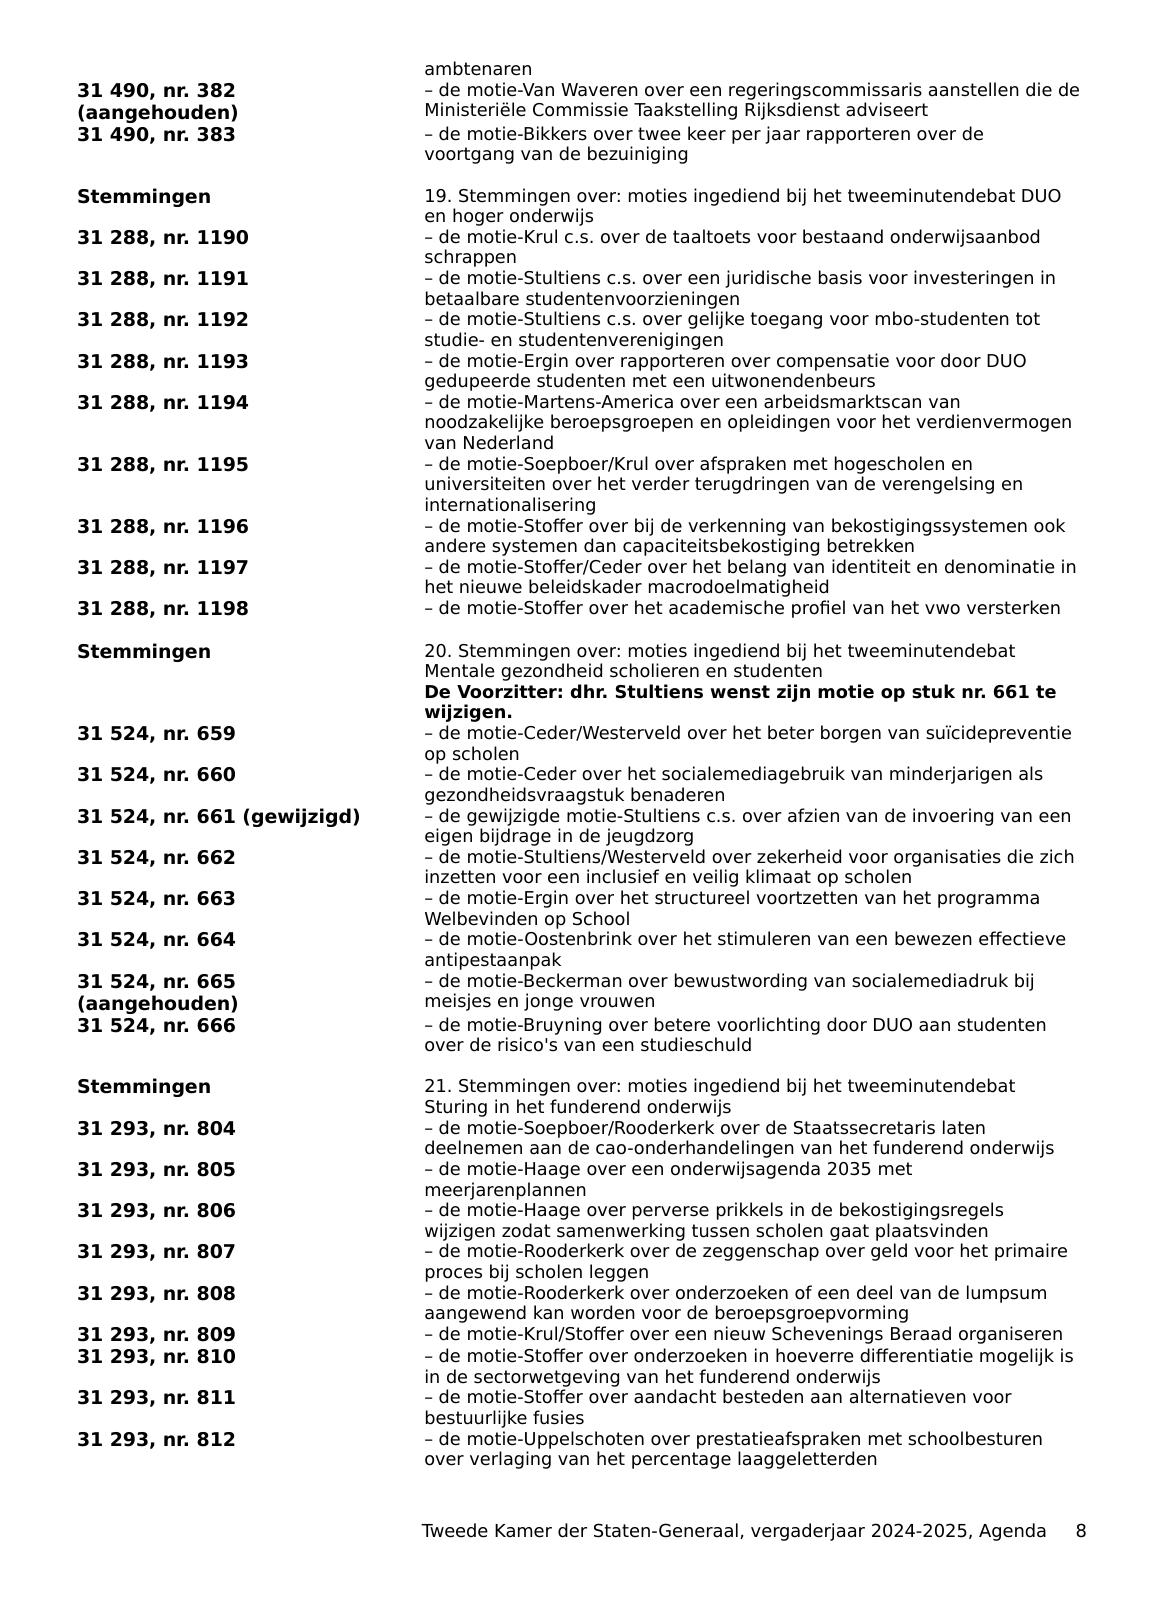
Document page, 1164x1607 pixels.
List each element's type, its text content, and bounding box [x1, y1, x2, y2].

table_cell [401, 186, 418, 227]
table_cell – de motie-Oostenbrink over het stimuleren van een bewezen effectieve antipestaanpak [418, 929, 1087, 971]
table_cell [77, 59, 401, 80]
table_cell 31 524, nr. 659 [77, 723, 401, 764]
table_cell 19. Stemmingen over: moties ingediend bij het tweeminutendebat DUO en hoger onderwijs [418, 186, 1087, 227]
table_cell 31 288, nr. 1194 [77, 392, 401, 454]
table_cell – de gewijzigde motie-Stultiens c.s. over afzien van de invoering van een eigen bijdrage in de jeugdzorg [418, 806, 1087, 847]
table_cell – de motie-Soepboer/Krul over afspraken met hogescholen en universiteiten over het verder terugdringen van de verengelsing en internationalisering [418, 454, 1087, 516]
table_cell [401, 1076, 418, 1118]
table_cell 31 293, nr. 811 [77, 1387, 401, 1428]
table_cell – de motie-Uppelschoten over prestatieafspraken met schoolbesturen over verlaging van het percentage laaggeletterden [418, 1429, 1087, 1470]
table_cell [401, 351, 418, 392]
table_cell 31 524, nr. 660 [77, 764, 401, 806]
table_cell [401, 1324, 418, 1346]
table_cell [77, 165, 401, 186]
table_cell 31 293, nr. 804 [77, 1118, 401, 1159]
table_cell [401, 598, 418, 620]
table_cell – de motie-Stoffer over het academische profiel van het vwo versterken [418, 598, 1087, 620]
table_cell – de motie-Van Waveren over een regeringscommissaris aanstellen die de Ministeriële Commissie Taakstelling Rijksdienst adviseert [418, 80, 1087, 124]
table_cell [418, 165, 1087, 186]
table_cell 31 293, nr. 810 [77, 1346, 401, 1387]
table_cell [401, 764, 418, 806]
table_cell 31 288, nr. 1192 [77, 309, 401, 351]
table_cell 31 524, nr. 663 [77, 888, 401, 929]
table_cell [418, 620, 1087, 641]
table_cell [401, 888, 418, 929]
table_cell – de motie-Bikkers over twee keer per jaar rapporteren over de voortgang van de bezuiniging [418, 124, 1087, 165]
table_cell – de motie-Stoffer over bij de verkenning van bekostigingssystemen ook andere systemen dan capaciteitsbekostiging betrekken [418, 516, 1087, 557]
table_cell 31 524, nr. 664 [77, 929, 401, 971]
table_cell [401, 80, 418, 124]
table_cell 31 293, nr. 809 [77, 1324, 401, 1346]
table_cell 31 293, nr. 807 [77, 1241, 401, 1283]
table_cell 31 490, nr. 383 [77, 124, 401, 165]
table_cell [401, 971, 418, 1014]
table_cell [418, 1056, 1087, 1076]
table_cell [401, 1429, 418, 1470]
table_cell 31 288, nr. 1195 [77, 454, 401, 516]
table_cell – de motie-Krul/Stoffer over een nieuw Schevenings Beraad organiseren [418, 1324, 1087, 1346]
table_cell [401, 620, 418, 641]
table_cell – de motie-Bruyning over betere voorlichting door DUO aan studenten over de risico's van een studieschuld [418, 1015, 1087, 1056]
table_cell [401, 557, 418, 598]
table_cell [401, 392, 418, 454]
table_cell – de motie-Stultiens c.s. over gelijke toegang voor mbo-studenten tot studie- en studentenverenigingen [418, 309, 1087, 351]
table_cell 31 288, nr. 1197 [77, 557, 401, 598]
table_cell [401, 806, 418, 847]
table_cell [77, 1056, 401, 1076]
table_cell [401, 1200, 418, 1241]
table_cell – de motie-Rooderkerk over de zeggenschap over geld voor het primaire proces bij scholen leggen [418, 1241, 1087, 1283]
table_cell – de motie-Stoffer over onderzoeken in hoeverre differentiatie mogelijk is in de sectorwetgeving van het funderend onderwijs [418, 1346, 1087, 1387]
table_cell Stemmingen [77, 641, 401, 682]
table_cell – de motie-Soepboer/Rooderkerk over de Staatssecretaris laten deelnemen aan de cao-onderhandelingen van het funderend onderwijs [418, 1118, 1087, 1159]
table_cell [77, 620, 401, 641]
table_cell [401, 929, 418, 971]
table_cell – de motie-Haage over perverse prikkels in de bekostigingsregels wijzigen zodat samenwerking tussen scholen gaat plaatsvinden [418, 1200, 1087, 1241]
table_cell [401, 59, 418, 80]
table_cell [401, 516, 418, 557]
table_cell Stemmingen [77, 186, 401, 227]
table_cell – de motie-Ceder/Westerveld over het beter borgen van suïcidepreventie op scholen [418, 723, 1087, 764]
table_cell – de motie-Martens-America over een arbeidsmarktscan van noodzakelijke beroepsgroepen en opleidingen voor het verdienvermogen van Nederland [418, 392, 1087, 454]
table_cell [401, 1118, 418, 1159]
table_cell 21. Stemmingen over: moties ingediend bij het tweeminutendebat Sturing in het funderend onderwijs [418, 1076, 1087, 1118]
table_cell [401, 165, 418, 186]
table_cell [401, 641, 418, 682]
table_cell – de motie-Krul c.s. over de taaltoets voor bestaand onderwijsaanbod schrappen [418, 227, 1087, 268]
table_cell 31 288, nr. 1198 [77, 598, 401, 620]
table_cell 31 524, nr. 662 [77, 847, 401, 888]
table_cell 31 288, nr. 1193 [77, 351, 401, 392]
table_cell – de motie-Stoffer over aandacht besteden aan alternatieven voor bestuurlijke fusies [418, 1387, 1087, 1428]
table_cell [401, 1387, 418, 1428]
table_cell [401, 309, 418, 351]
table_cell – de motie-Rooderkerk over onderzoeken of een deel van de lumpsum aangewend kan worden voor de beroepsgroepvorming [418, 1283, 1087, 1324]
table_cell – de motie-Ceder over het socialemediagebruik van minderjarigen als gezondheidsvraagstuk benaderen [418, 764, 1087, 806]
table_cell 31 293, nr. 812 [77, 1429, 401, 1470]
table_cell [401, 124, 418, 165]
table_cell [401, 268, 418, 309]
table_cell [401, 1056, 418, 1076]
table_cell 31 490, nr. 382 (aangehouden) [77, 80, 401, 124]
table_cell 31 524, nr. 666 [77, 1015, 401, 1056]
table_cell [401, 847, 418, 888]
table_cell – de motie-Stultiens c.s. over een juridische basis voor investeringen in betaalbare studentenvoorzieningen [418, 268, 1087, 309]
table_cell 20. Stemmingen over: moties ingediend bij het tweeminutendebat Mentale gezondheid scholieren en studenten [418, 641, 1087, 682]
table_cell De Voorzitter: dhr. Stultiens wenst zijn motie op stuk nr. 661 te wijzigen. [418, 682, 1087, 723]
table_cell – de motie-Haage over een onderwijsagenda 2035 met meerjarenplannen [418, 1159, 1087, 1200]
table_cell [77, 682, 401, 723]
table_cell – de motie-Ergin over het structureel voortzetten van het programma Welbevinden op School [418, 888, 1087, 929]
table_cell 31 288, nr. 1196 [77, 516, 401, 557]
table_cell – de motie-Beckerman over bewustwording van socialemediadruk bij meisjes en jonge vrouwen [418, 971, 1087, 1014]
table_cell [401, 723, 418, 764]
table_cell – de motie-Stultiens/Westerveld over zekerheid voor organisaties die zich inzetten voor een inclusief en veilig klimaat op scholen [418, 847, 1087, 888]
table_cell [401, 682, 418, 723]
table_cell 31 293, nr. 806 [77, 1200, 401, 1241]
table_cell 31 293, nr. 805 [77, 1159, 401, 1200]
table_cell [401, 1159, 418, 1200]
table_cell 31 293, nr. 808 [77, 1283, 401, 1324]
table_cell Stemmingen [77, 1076, 401, 1118]
table_cell [401, 1241, 418, 1283]
table_cell – de motie-Stoffer/Ceder over het belang van identiteit en denominatie in het nieuwe beleidskader macrodoelmatigheid [418, 557, 1087, 598]
table_cell [401, 1346, 418, 1387]
table_cell ambtenaren [418, 59, 1087, 80]
table_cell 31 524, nr. 665 (aangehouden) [77, 971, 401, 1014]
table_cell [401, 1283, 418, 1324]
table_cell 31 288, nr. 1191 [77, 268, 401, 309]
table_cell [401, 1015, 418, 1056]
table_cell [401, 454, 418, 516]
table_cell – de motie-Ergin over rapporteren over compensatie voor door DUO gedupeerde studenten met een uitwonendenbeurs [418, 351, 1087, 392]
table_cell [401, 227, 418, 268]
table_cell 31 524, nr. 661 (gewijzigd) [77, 806, 401, 847]
table_cell 31 288, nr. 1190 [77, 227, 401, 268]
